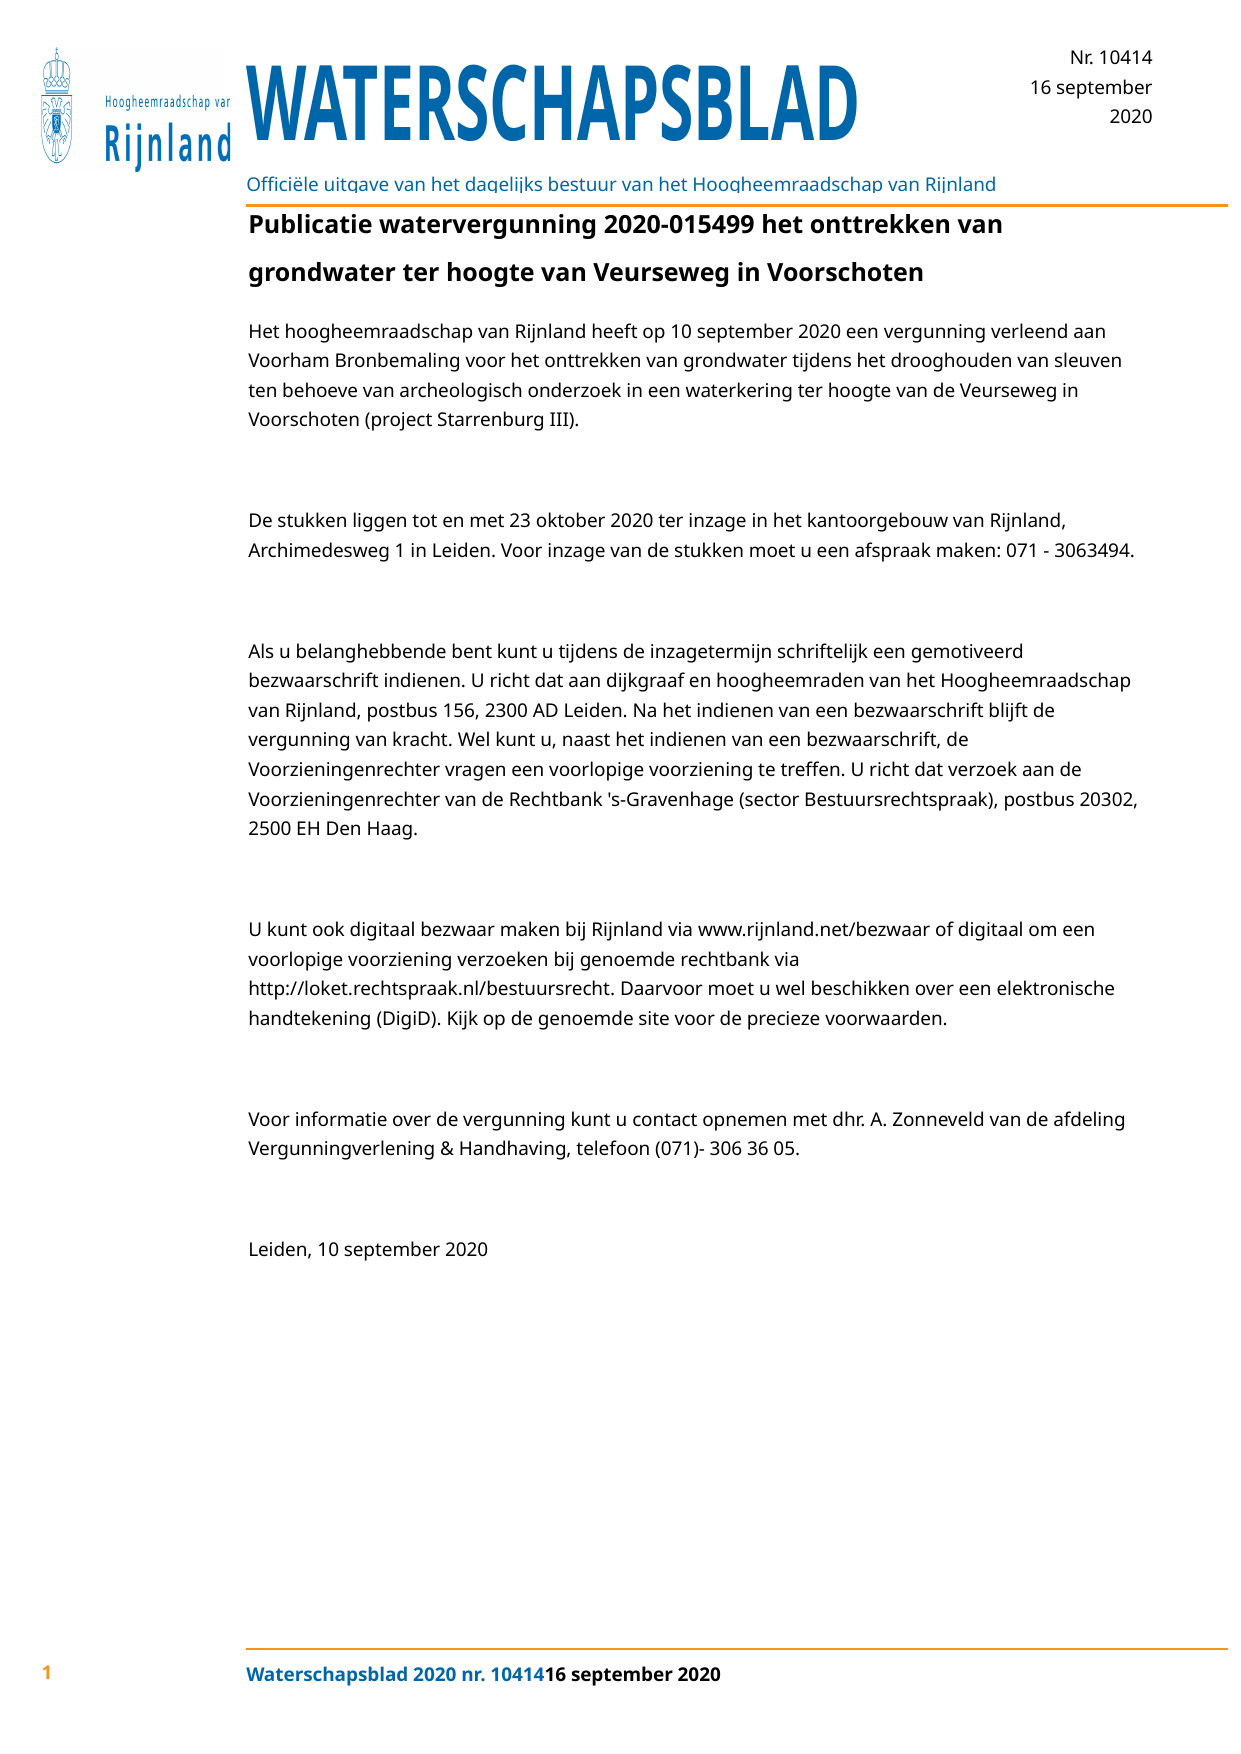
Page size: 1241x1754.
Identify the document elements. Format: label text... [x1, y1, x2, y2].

text U kunt ook digitaal bezwaar maken bij Rijnland via www.rijnland.net/bezwaar of digitaal om een voorlopige voorziening verzoeken bij genoemde rechtbank via http://loket.rechtspraak.nl/bestuursrecht. Daarvoor moet u wel beschikken over een elektronische handtekening (DigiD). Kijk op de genoemde site voor de precieze voorwaarden. [248, 916, 1152, 1031]
text Leiden, 10 september 2020 [248, 1236, 1152, 1262]
text Als u belanghebbende bent kunt u tijdens de inzagetermijn schriftelijk een gemotiveerd bezwaarschrift indienen. U richt dat aan dijkgraaf en hoogheemraden van het Hoogheemraadschap van Rijnland, postbus 156, 2300 AD Leiden. Na het indienen van een bezwaarschrift blijft de vergunning van kracht. Wel kunt u, naast het indienen van een bezwaarschrift, de Voorzieningenrechter vragen een voorlopige voorziening te treffen. U richt dat verzoek aan de Voorzieningenrechter van de Rechtbank 's-Gravenhage (sector Bestuursrechtspraak), postbus 20302, 2500 EH Den Haag. [248, 638, 1152, 841]
text Publicatie watervergunning 2020-015499 het onttrekken van grondwater ter hoogte van Veurseweg in Voorschoten [248, 207, 1152, 288]
text De stukken liggen tot en met 23 oktober 2020 ter inzage in het kantoorgebouw van Rijnland, Archimedesweg 1 in Leiden. Voor inzage van de stukken moet u een afspraak maken: 071 - 3063494. [248, 507, 1152, 563]
picture [41, 47, 231, 172]
text Voor informatie over de vergunning kunt u contact opnemen met dhr. A. Zonneveld van de afdeling Vergunningverlening & Handhaving, telefoon (071)- 306 36 05. [248, 1106, 1152, 1161]
text Het hoogheemraadschap van Rijnland heeft op 10 september 2020 een vergunning verleend aan Voorham Bronbemaling voor het onttrekken van grondwater tijdens het drooghouden van sleuven ten behoeve van archeologisch onderzoek in een waterkering ter hoogte van de Veurseweg in Voorschoten (project Starrenburg III). [248, 318, 1152, 432]
